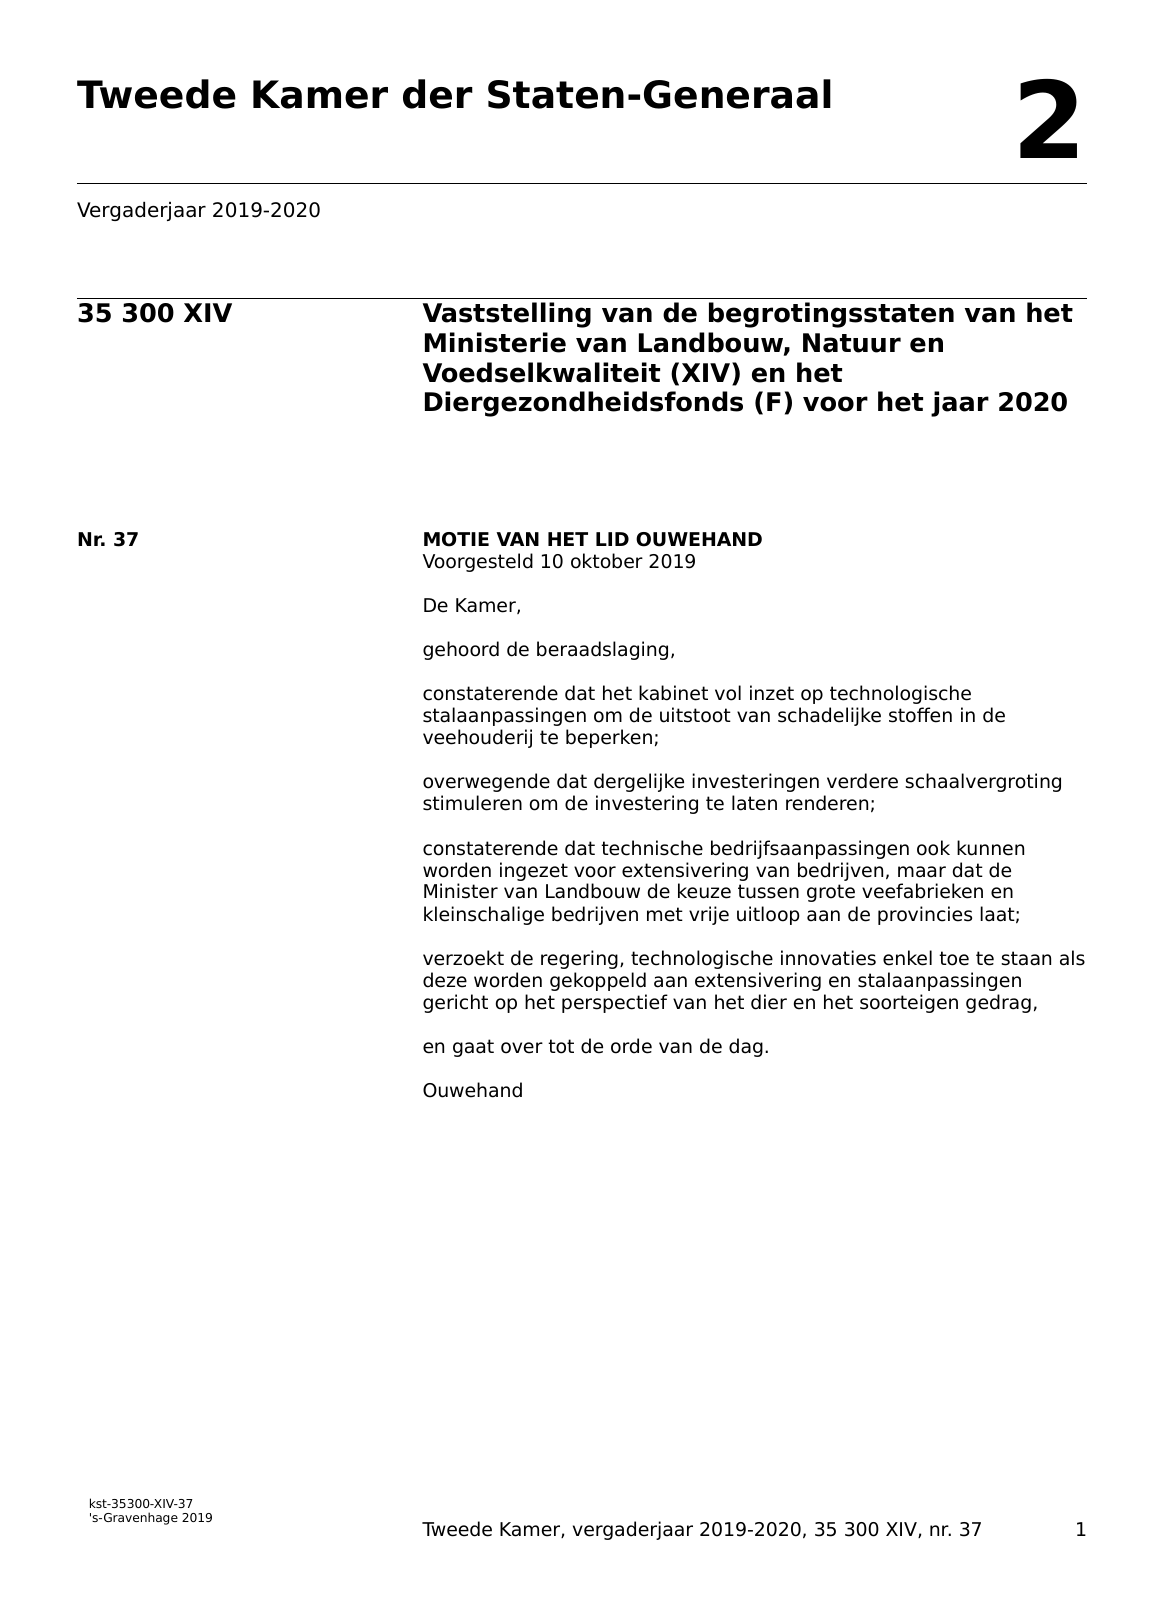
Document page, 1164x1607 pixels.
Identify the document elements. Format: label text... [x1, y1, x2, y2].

table_header Tweede Kamer der Staten-Generaal [77, 59, 886, 183]
text en gaat over tot de orde van de dag. [422, 1036, 1087, 1058]
text verzoekt de regering, technologische innovaties enkel toe te staan als deze worden gekoppeld aan extensivering en stalaanpassingen gericht op het perspectief van het dier en het soorteigen gedrag, [422, 948, 1087, 1013]
text Ouwehand [422, 1080, 1087, 1102]
text constaterende dat het kabinet vol inzet op technologische stalaanpassingen om de uitstoot van schadelijke stoffen in de veehouderij te beperken; [422, 683, 1087, 749]
text gehoord de beraadslaging, [422, 639, 1087, 661]
table_header 2 [886, 59, 1087, 183]
text overwegende dat dergelijke investeringen verdere schaalvergroting stimuleren om de investering te laten renderen; [422, 771, 1087, 815]
text kst-35300-XIV-37 [88, 1497, 323, 1511]
table_cell Vergaderjaar 2019-2020 [77, 184, 1087, 298]
text constaterende dat technische bedrijfsaanpassingen ook kunnen worden ingezet voor extensivering van bedrijven, maar dat de Minister van Landbouw de keuze tussen grote veefabrieken en kleinschalige bedrijven met vrije uitloop aan de provincies laat; [422, 837, 1087, 925]
subtitle 35 300 XIV Vaststelling van de begrotingsstaten van het Ministerie van Landbouw, Natuur en Voedselkwaliteit (XIV) en het Diergezondheidsfonds (F) voor het jaar 2020 [77, 299, 1087, 418]
text De Kamer, [422, 595, 1087, 617]
text 's-Gravenhage 2019 [88, 1511, 323, 1525]
subtitle Nr. 37 MOTIE VAN HET LID OUWEHAND [77, 529, 1087, 551]
text Voorgesteld 10 oktober 2019 [422, 551, 1087, 573]
